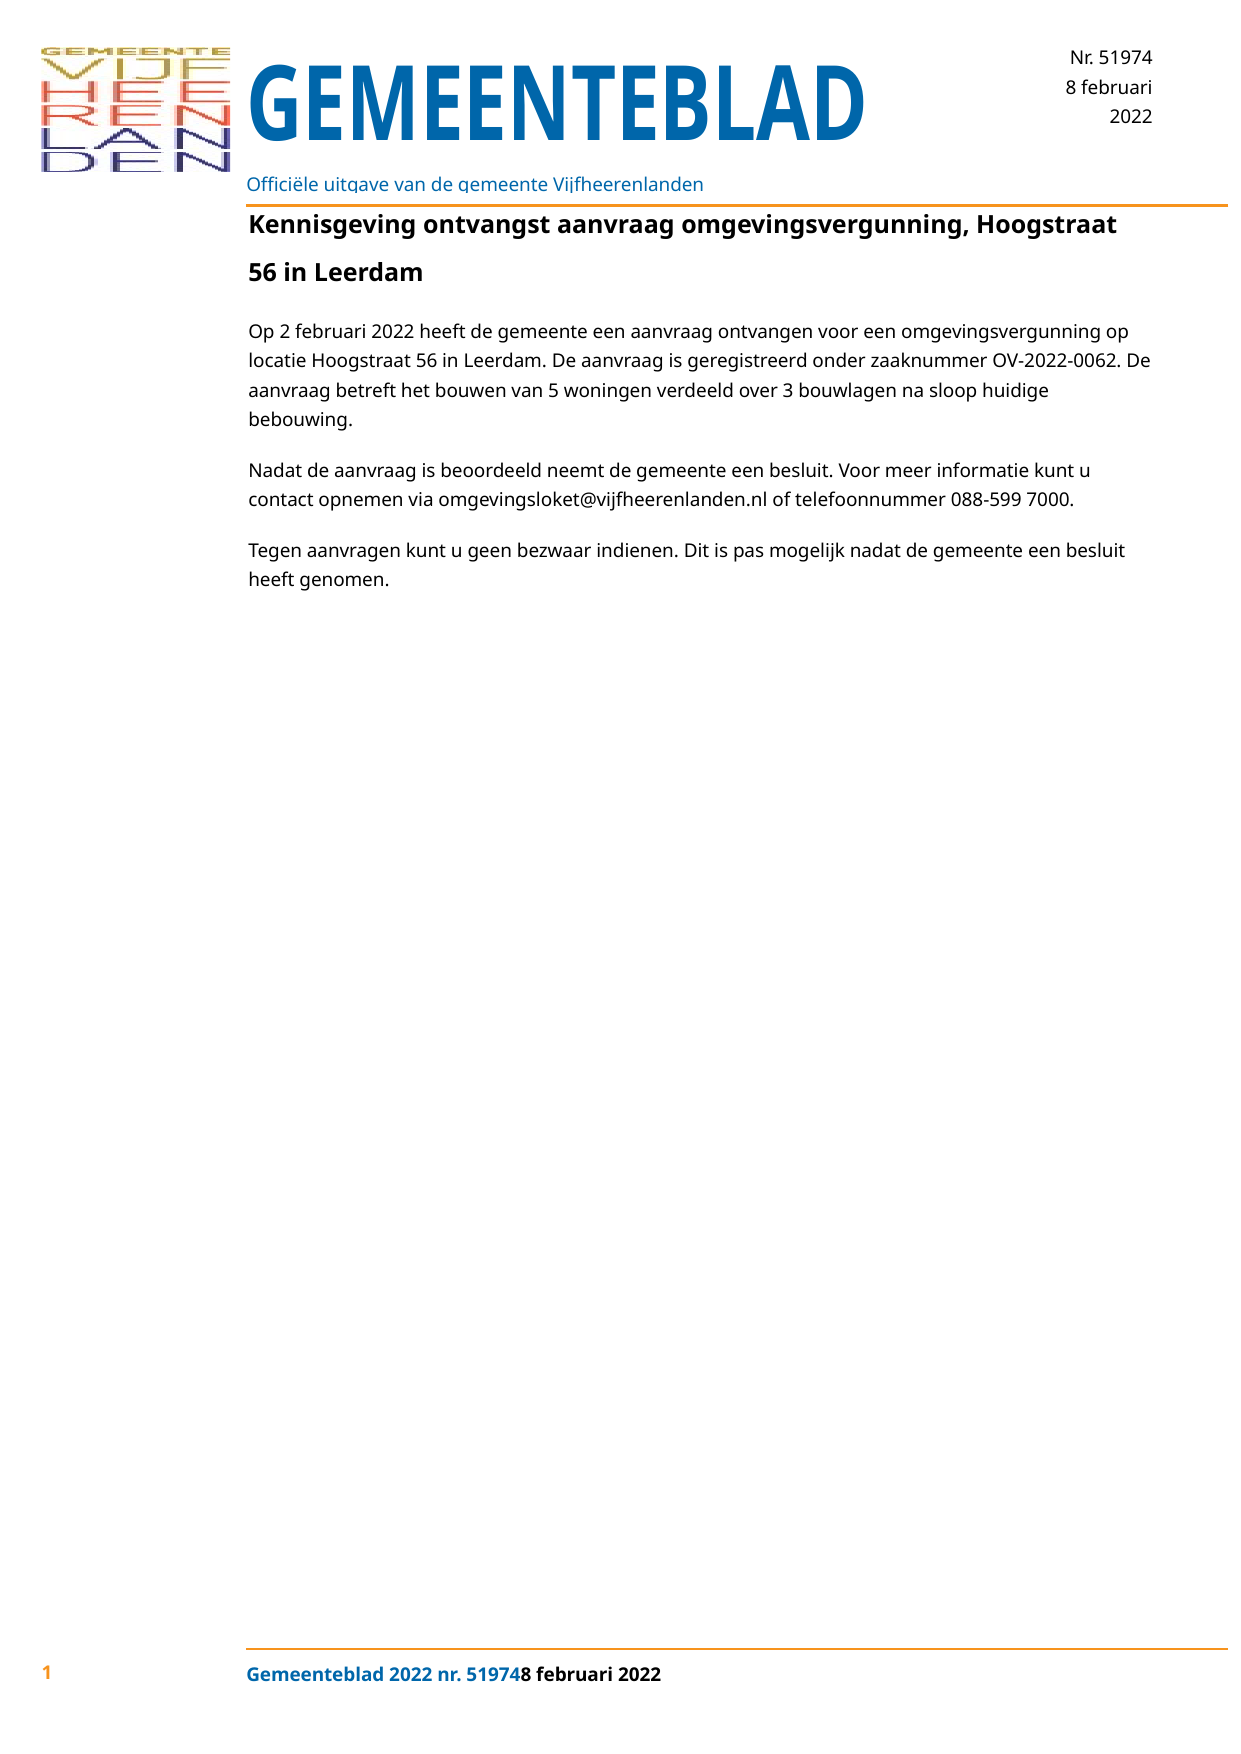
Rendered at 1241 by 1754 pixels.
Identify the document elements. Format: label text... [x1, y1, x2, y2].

text Kennisgeving ontvangst aanvraag omgevingsvergunning, Hoogstraat 56 in Leerdam [248, 207, 1152, 288]
text Tegen aanvragen kunt u geen bezwaar indienen. Dit is pas mogelijk nadat de gemeente een besluit heeft genomen. [248, 537, 1152, 592]
text Nadat de aanvraag is beoordeeld neemt de gemeente een besluit. Voor meer informatie kunt u contact opnemen via omgevingsloket@vijfheerenlanden.nl of telefoonnummer 088-599 7000. [248, 457, 1152, 512]
picture [41, 47, 231, 172]
text Op 2 februari 2022 heeft de gemeente een aanvraag ontvangen voor een omgevingsvergunning op locatie Hoogstraat 56 in Leerdam. De aanvraag is geregistreerd onder zaaknummer OV-2022-0062. De aanvraag betreft het bouwen van 5 woningen verdeeld over 3 bouwlagen na sloop huidige bebouwing. [248, 318, 1152, 432]
